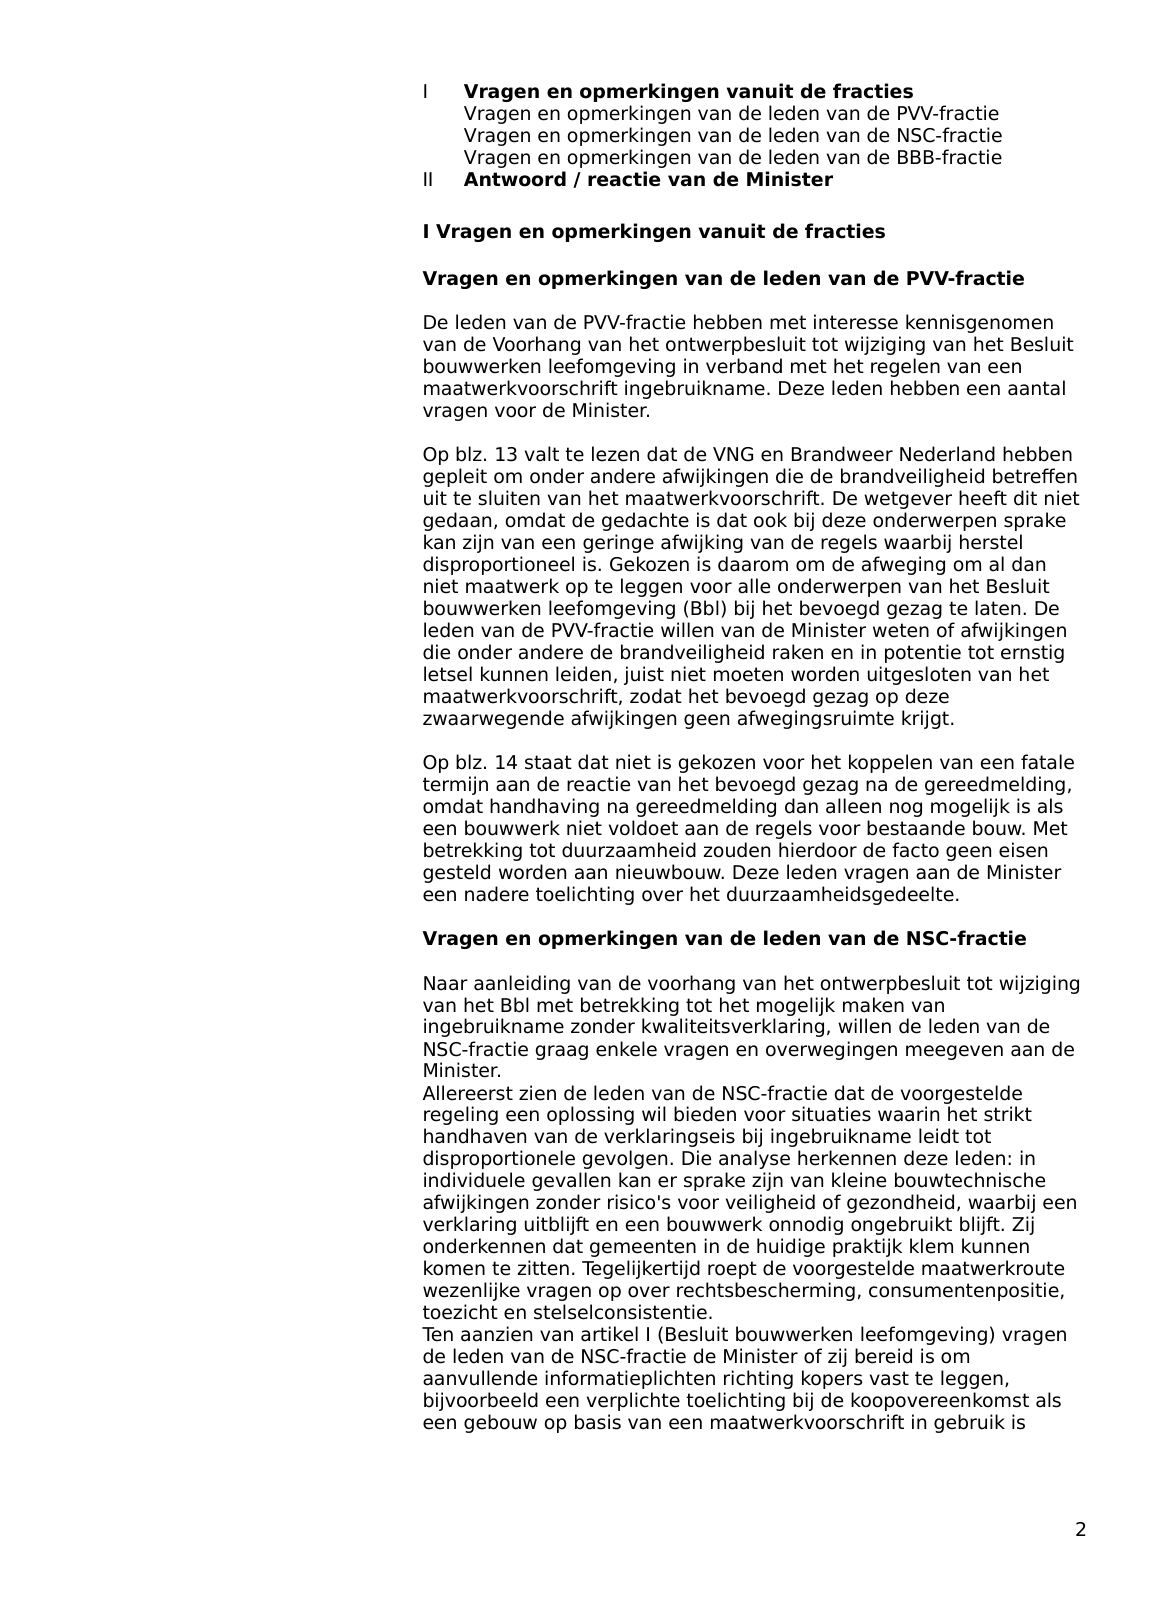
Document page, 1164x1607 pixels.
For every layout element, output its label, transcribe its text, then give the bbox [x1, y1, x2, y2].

text Op blz. 14 staat dat niet is gekozen voor het koppelen van een fatale termijn aan de reactie van het bevoegd gezag na de gereedmelding, omdat handhaving na gereedmelding dan alleen nog mogelijk is als een bouwwerk niet voldoet aan de regels voor bestaande bouw. Met betrekking tot duurzaamheid zouden hierdoor de facto geen eisen gesteld worden aan nieuwbouw. Deze leden vragen aan de Minister een nadere toelichting over het duurzaamheidsgedeelte. [422, 752, 1087, 906]
text Vragen en opmerkingen van de leden van de PVV-fractie [464, 103, 1087, 125]
text Vragen en opmerkingen van de leden van de BBB-fractie [464, 147, 1087, 169]
text De leden van de PVV-fractie hebben met interesse kennisgenomen van de Voorhang van het ontwerpbesluit tot wijziging van het Besluit bouwwerken leefomgeving in verband met het regelen van een maatwerkvoorschrift ingebruikname. Deze leden hebben een aantal vragen voor de Minister. [422, 312, 1087, 422]
text I Vragen en opmerkingen vanuit de fracties [422, 81, 1087, 103]
subtitle Vragen en opmerkingen van de leden van de PVV-fractie [422, 268, 1087, 290]
text Vragen en opmerkingen van de leden van de NSC-fractie [464, 125, 1087, 147]
subtitle Vragen en opmerkingen van de leden van de NSC-fractie [422, 928, 1087, 950]
subtitle I Vragen en opmerkingen vanuit de fracties [422, 221, 1087, 243]
text Naar aanleiding van de voorhang van het ontwerpbesluit tot wijziging van het Bbl met betrekking tot het mogelijk maken van ingebruikname zonder kwaliteitsverklaring, willen de leden van de NSC-fractie graag enkele vragen en overwegingen meegeven aan de Minister. [422, 972, 1087, 1082]
text Allereerst zien de leden van de NSC-fractie dat de voorgestelde regeling een oplossing wil bieden voor situaties waarin het strikt handhaven van de verklaringseis bij ingebruikname leidt tot disproportionele gevolgen. Die analyse herkennen deze leden: in individuele gevallen kan er sprake zijn van kleine bouwtechnische afwijkingen zonder risico's voor veiligheid of gezondheid, waarbij een verklaring uitblijft en een bouwwerk onnodig ongebruikt blijft. Zij onderkennen dat gemeenten in de huidige praktijk klem kunnen komen te zitten. Tegelijkertijd roept de voorgestelde maatwerkroute wezenlijke vragen op over rechtsbescherming, consumentenpositie, toezicht en stelselconsistentie. [422, 1082, 1087, 1324]
text II Antwoord / reactie van de Minister [422, 169, 1087, 191]
text Ten aanzien van artikel I (Besluit bouwwerken leefomgeving) vragen de leden van de NSC-fractie de Minister of zij bereid is om aanvullende informatieplichten richting kopers vast te leggen, bijvoorbeeld een verplichte toelichting bij de koopovereenkomst als een gebouw op basis van een maatwerkvoorschrift in gebruik is [422, 1324, 1087, 1434]
text Op blz. 13 valt te lezen dat de VNG en Brandweer Nederland hebben gepleit om onder andere afwijkingen die de brandveiligheid betreffen uit te sluiten van het maatwerkvoorschrift. De wetgever heeft dit niet gedaan, omdat de gedachte is dat ook bij deze onderwerpen sprake kan zijn van een geringe afwijking van de regels waarbij herstel disproportioneel is. Gekozen is daarom om de afweging om al dan niet maatwerk op te leggen voor alle onderwerpen van het Besluit bouwwerken leefomgeving (Bbl) bij het bevoegd gezag te laten. De leden van de PVV-fractie willen van de Minister weten of afwijkingen die onder andere de brandveiligheid raken en in potentie tot ernstig letsel kunnen leiden, juist niet moeten worden uitgesloten van het maatwerkvoorschrift, zodat het bevoegd gezag op deze zwaarwegende afwijkingen geen afwegingsruimte krijgt. [422, 444, 1087, 730]
